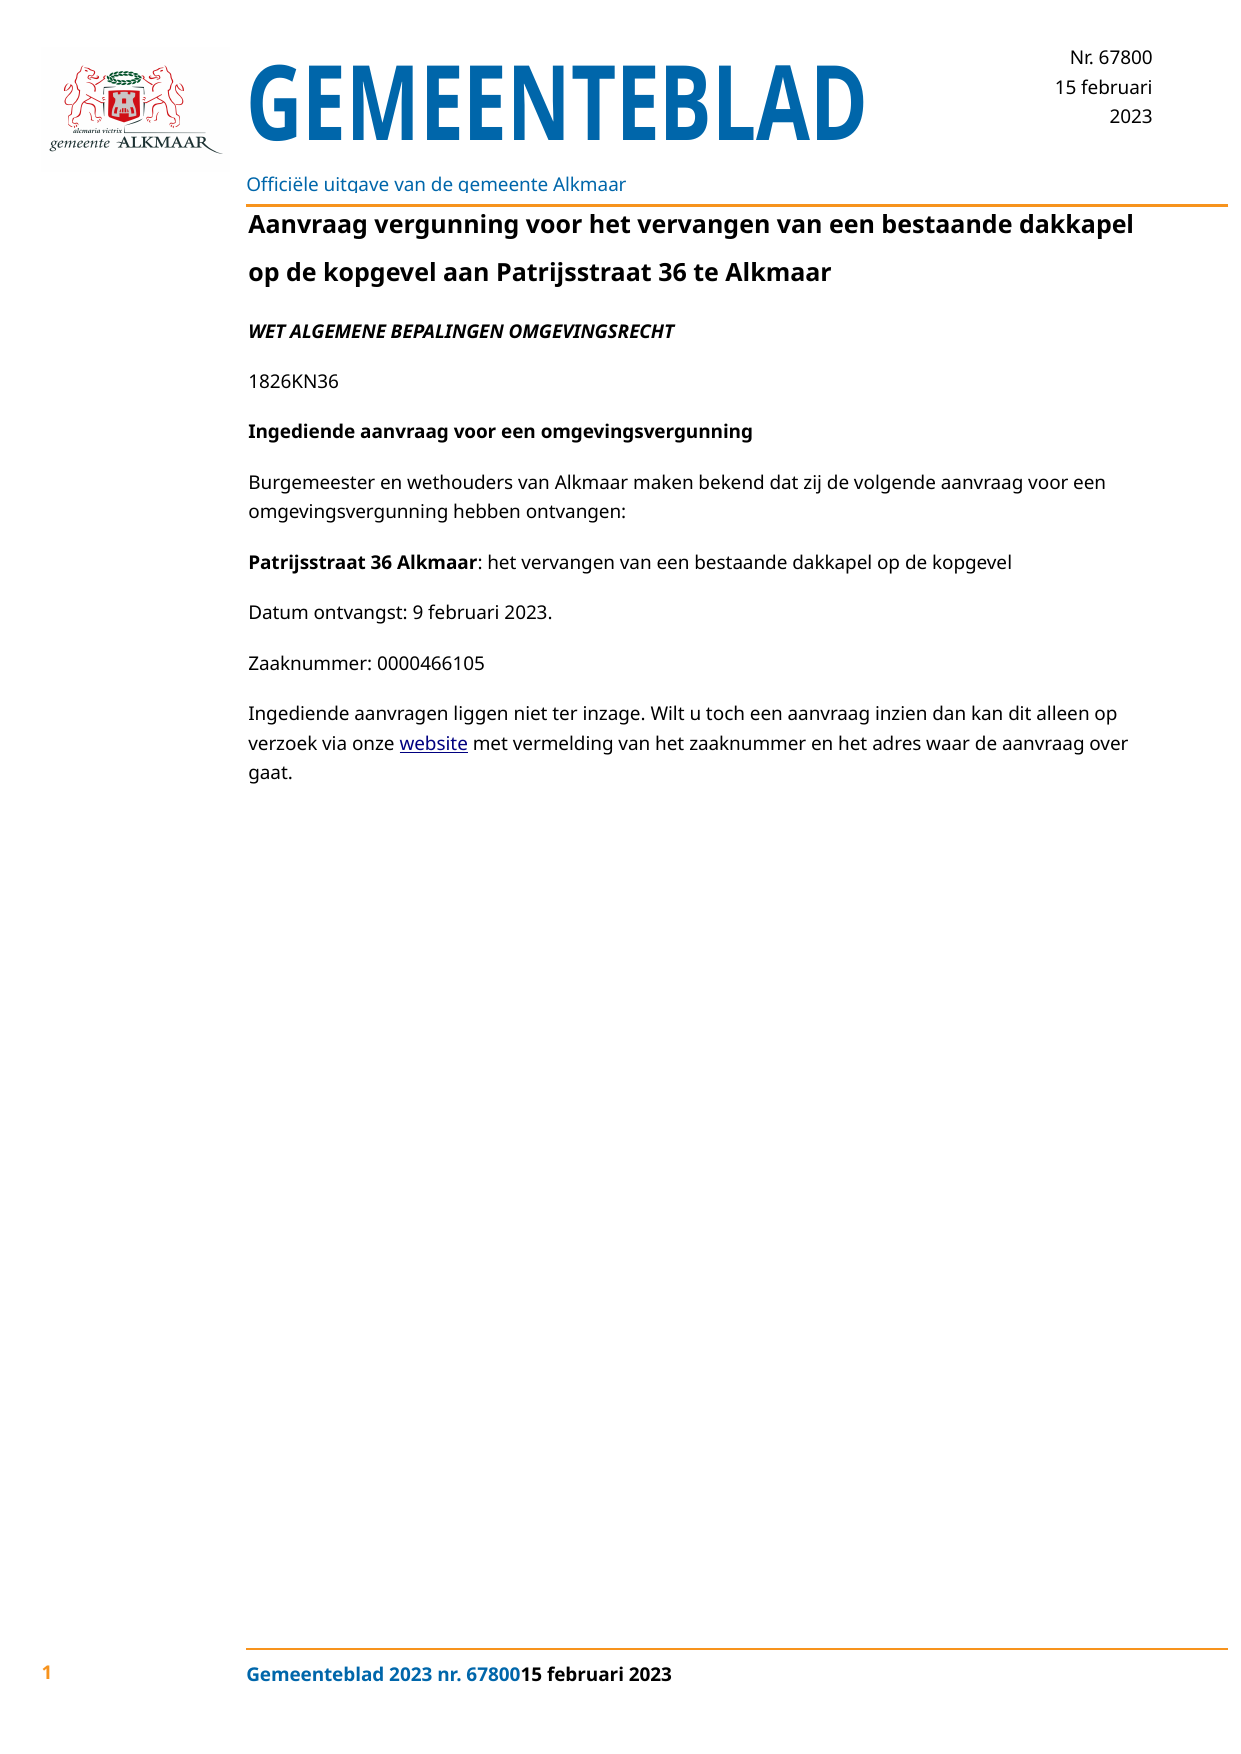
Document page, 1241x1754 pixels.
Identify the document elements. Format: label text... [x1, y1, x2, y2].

text Patrijsstraat 36 Alkmaar: het vervangen van een bestaande dakkapel op de kopgevel [248, 549, 1152, 575]
text Burgemeester en wethouders van Alkmaar maken bekend dat zij de volgende aanvraag voor een omgevingsvergunning hebben ontvangen: [248, 469, 1152, 524]
text Zaaknummer: 0000466105 [248, 650, 1152, 676]
text WET ALGEMENE BEPALINGEN OMGEVINGSRECHT [248, 318, 1152, 344]
text 1826KN36 [248, 368, 1152, 394]
picture [41, 47, 231, 172]
text Ingediende aanvragen liggen niet ter inzage. Wilt u toch een aanvraag inzien dan kan dit alleen op verzoek via onze website met vermelding van het zaaknummer en het adres waar de aanvraag over gaat. [248, 700, 1152, 785]
text Datum ontvangst: 9 februari 2023. [248, 599, 1152, 625]
text Ingediende aanvraag voor een omgevingsvergunning [248, 419, 1152, 444]
text Aanvraag vergunning voor het vervangen van een bestaande dakkapel op de kopgevel aan Patrijsstraat 36 te Alkmaar [248, 207, 1152, 288]
